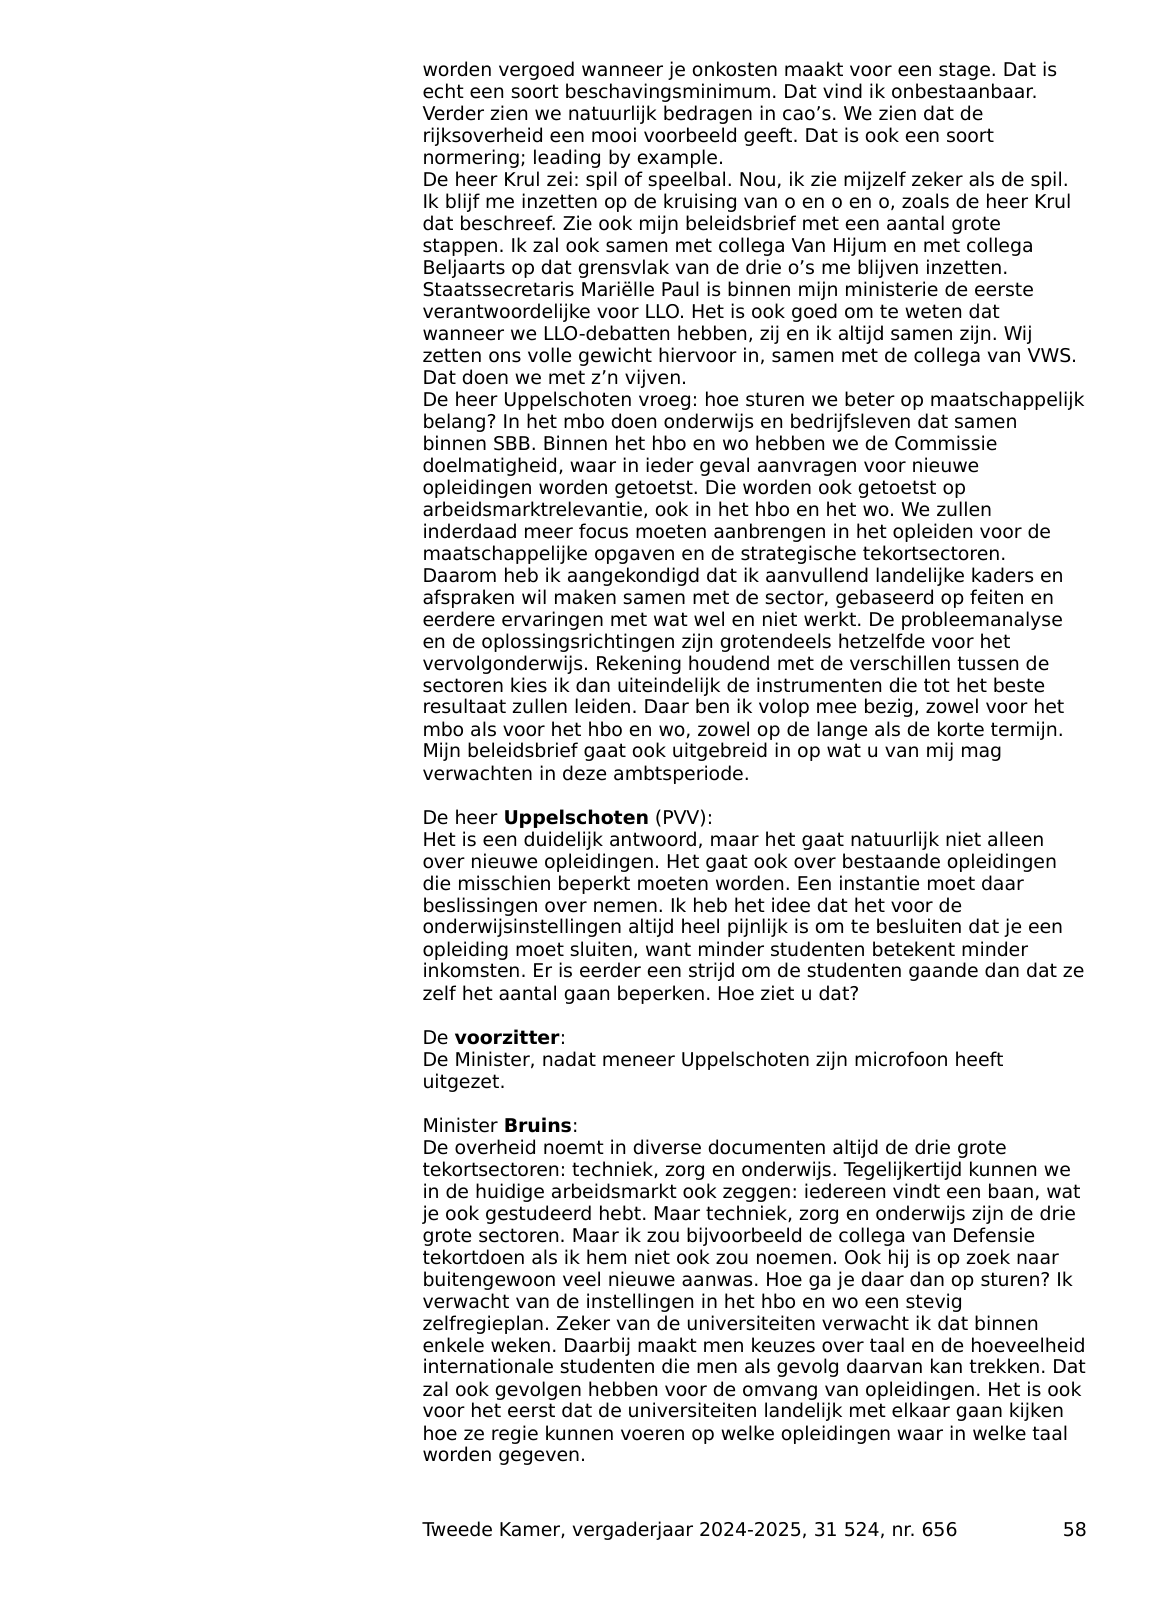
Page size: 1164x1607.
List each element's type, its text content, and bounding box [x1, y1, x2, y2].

text De Minister, nadat meneer Uppelschoten zijn microfoon heeft uitgezet. [422, 1048, 1087, 1092]
text De heer Krul zei: spil of speelbal. Nou, ik zie mijzelf zeker als de spil. Ik blijf me inzetten op de kruising van o en o en o, zoals de heer Krul dat beschreef. Zie ook mijn beleidsbrief met een aantal grote stappen. Ik zal ook samen met collega Van Hijum en met collega Beljaarts op dat grensvlak van de drie o’s me blijven inzetten. Staatssecretaris Mariëlle Paul is binnen mijn ministerie de eerste verantwoordelijke voor LLO. Het is ook goed om te weten dat wanneer we LLO-debatten hebben, zij en ik altijd samen zijn. Wij zetten ons volle gewicht hiervoor in, samen met de collega van VWS. Dat doen we met z’n vijven. [422, 169, 1087, 389]
text De heer Uppelschoten vroeg: hoe sturen we beter op maatschappelijk belang? In het mbo doen onderwijs en bedrijfsleven dat samen binnen SBB. Binnen het hbo en wo hebben we de Commissie doelmatigheid, waar in ieder geval aanvragen voor nieuwe opleidingen worden getoetst. Die worden ook getoetst op arbeidsmarktrelevantie, ook in het hbo en het wo. We zullen inderdaad meer focus moeten aanbrengen in het opleiden voor de maatschappelijke opgaven en de strategische tekortsectoren. Daarom heb ik aangekondigd dat ik aanvullend landelijke kaders en afspraken wil maken samen met de sector, gebaseerd op feiten en eerdere ervaringen met wat wel en niet werkt. De probleemanalyse en de oplossingsrichtingen zijn grotendeels hetzelfde voor het vervolgonderwijs. Rekening houdend met de verschillen tussen de sectoren kies ik dan uiteindelijk de instrumenten die tot het beste resultaat zullen leiden. Daar ben ik volop mee bezig, zowel voor het mbo als voor het hbo en wo, zowel op de lange als de korte termijn. Mijn beleidsbrief gaat ook uitgebreid in op wat u van mij mag verwachten in deze ambtsperiode. [422, 389, 1087, 784]
text De voorzitter: [422, 1027, 1087, 1048]
text De heer Uppelschoten (PVV): [422, 807, 1087, 828]
text Het is een duidelijk antwoord, maar het gaat natuurlijk niet alleen over nieuwe opleidingen. Het gaat ook over bestaande opleidingen die misschien beperkt moeten worden. Een instantie moet daar beslissingen over nemen. Ik heb het idee dat het voor de onderwijsinstellingen altijd heel pijnlijk is om te besluiten dat je een opleiding moet sluiten, want minder studenten betekent minder inkomsten. Er is eerder een strijd om de studenten gaande dan dat ze zelf het aantal gaan beperken. Hoe ziet u dat? [422, 828, 1087, 1004]
text worden vergoed wanneer je onkosten maakt voor een stage. Dat is echt een soort beschavingsminimum. Dat vind ik onbestaanbaar. Verder zien we natuurlijk bedragen in cao’s. We zien dat de rijksoverheid een mooi voorbeeld geeft. Dat is ook een soort normering; leading by example. [422, 59, 1087, 169]
text Minister Bruins: [422, 1115, 1087, 1137]
text De overheid noemt in diverse documenten altijd de drie grote tekortsectoren: techniek, zorg en onderwijs. Tegelijkertijd kunnen we in de huidige arbeidsmarkt ook zeggen: iedereen vindt een baan, wat je ook gestudeerd hebt. Maar techniek, zorg en onderwijs zijn de drie grote sectoren. Maar ik zou bijvoorbeeld de collega van Defensie tekortdoen als ik hem niet ook zou noemen. Ook hij is op zoek naar buitengewoon veel nieuwe aanwas. Hoe ga je daar dan op sturen? Ik verwacht van de instellingen in het hbo en wo een stevig zelfregieplan. Zeker van de universiteiten verwacht ik dat binnen enkele weken. Daarbij maakt men keuzes over taal en de hoeveelheid internationale studenten die men als gevolg daarvan kan trekken. Dat zal ook gevolgen hebben voor de omvang van opleidingen. Het is ook voor het eerst dat de universiteiten landelijk met elkaar gaan kijken hoe ze regie kunnen voeren op welke opleidingen waar in welke taal worden gegeven. [422, 1137, 1087, 1466]
